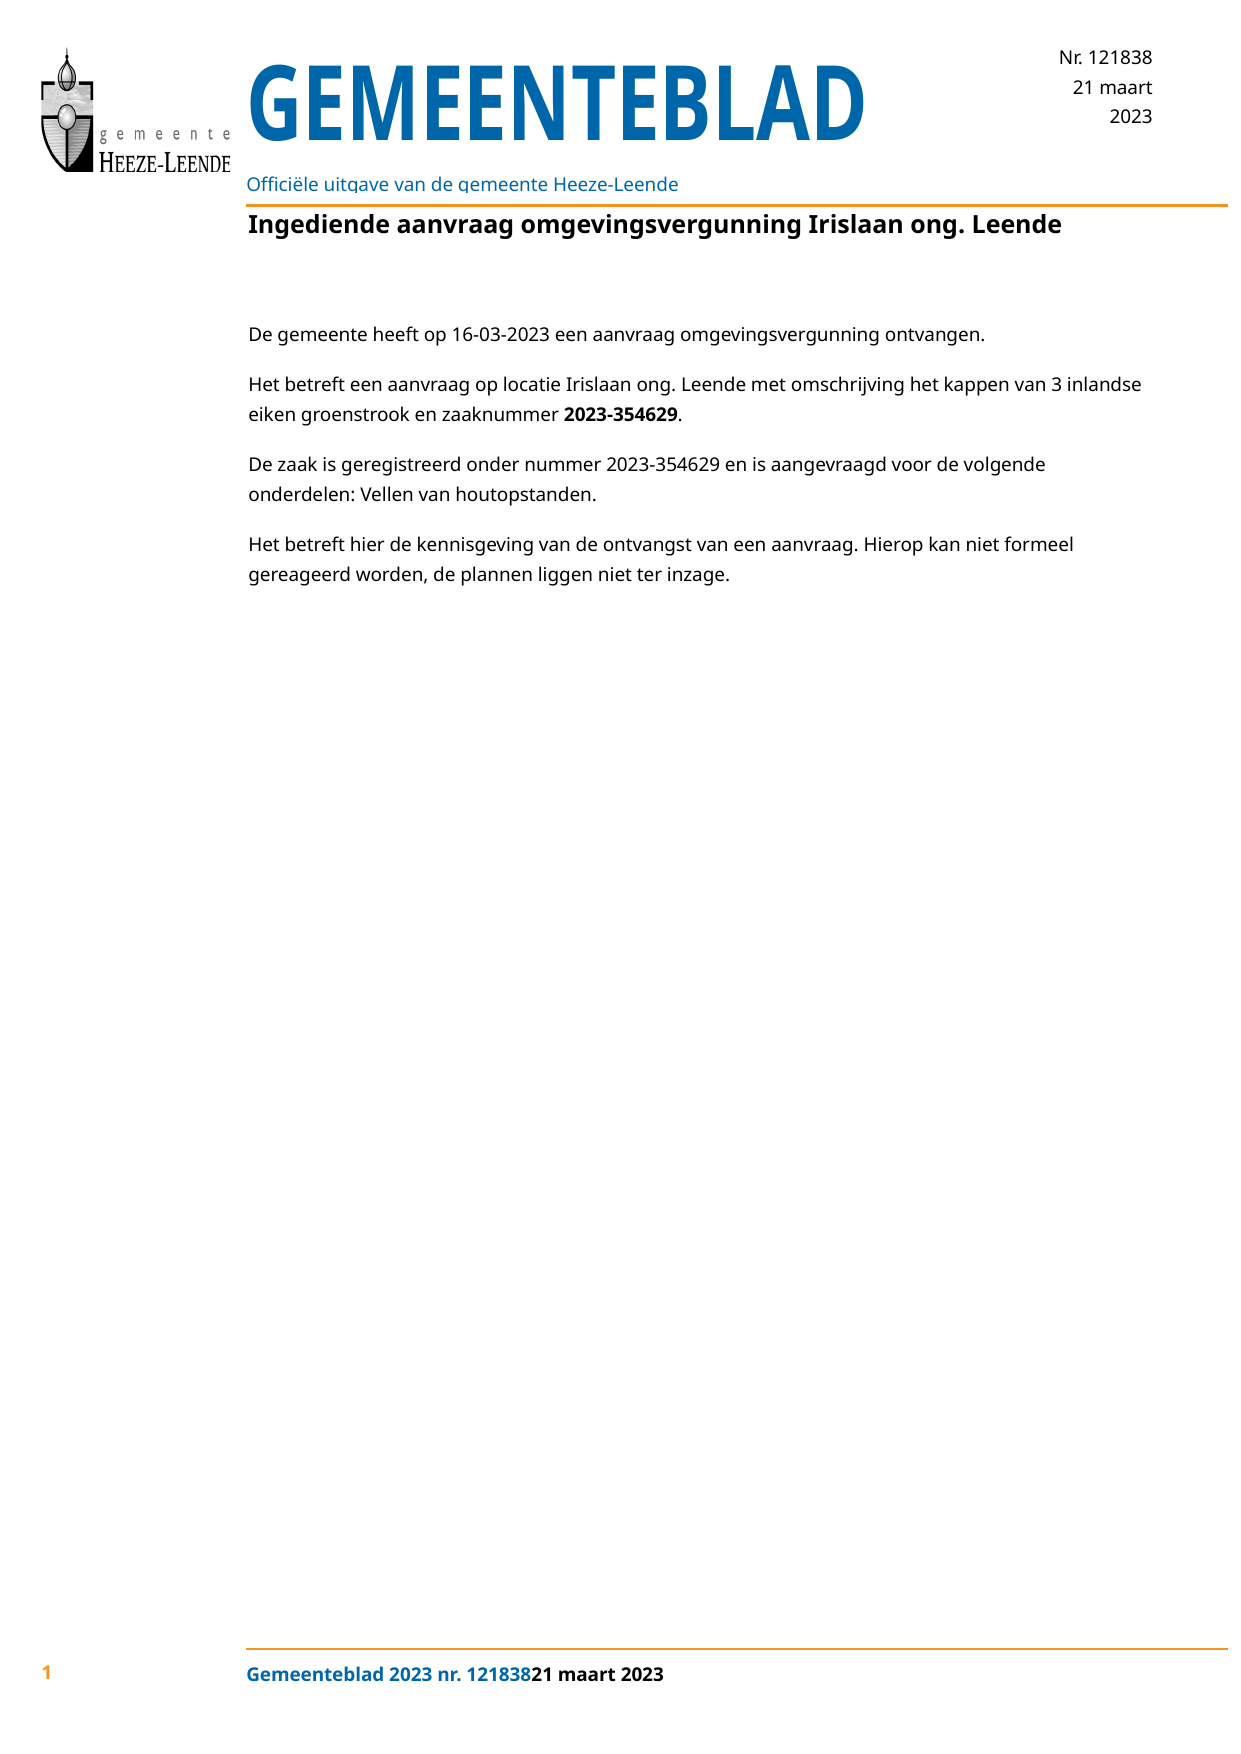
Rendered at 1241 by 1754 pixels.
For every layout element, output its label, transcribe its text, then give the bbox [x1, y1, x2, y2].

text De gemeente heeft op 16-03-2023 een aanvraag omgevingsvergunning ontvangen. [248, 321, 1152, 346]
picture [41, 47, 231, 172]
text De zaak is geregistreerd onder nummer 2023-354629 en is aangevraagd voor de volgende onderdelen: Vellen van houtopstanden. [248, 451, 1152, 506]
text Het betreft hier de kennisgeving van de ontvangst van een aanvraag. Hierop kan niet formeel gereageerd worden, de plannen liggen niet ter inzage. [248, 531, 1152, 586]
text Het betreft een aanvraag op locatie Irislaan ong. Leende met omschrijving het kappen van 3 inlandse eiken groenstrook en zaaknummer 2023-354629. [248, 371, 1152, 426]
text Ingediende aanvraag omgevingsvergunning Irislaan ong. Leende [248, 207, 1152, 241]
